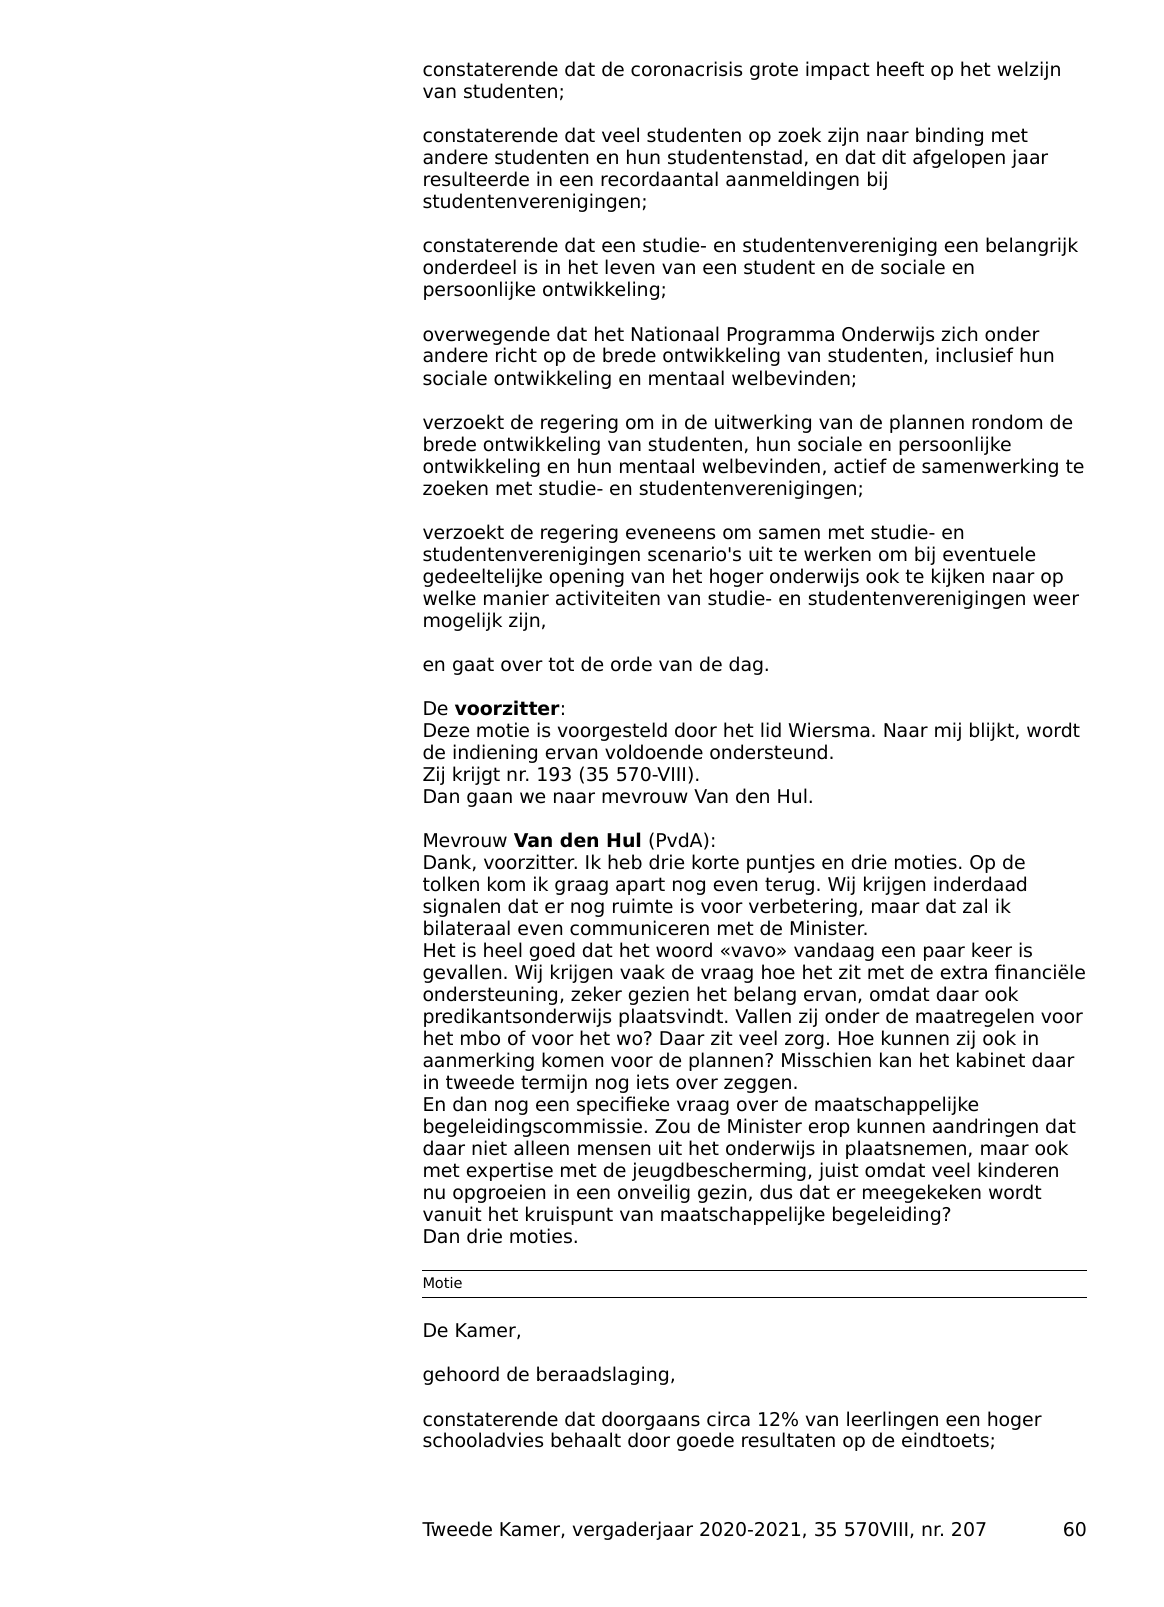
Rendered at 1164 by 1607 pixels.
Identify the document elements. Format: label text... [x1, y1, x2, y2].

text Deze motie is voorgesteld door het lid Wiersma. Naar mij blijkt, wordt de indiening ervan voldoende ondersteund. [422, 720, 1087, 764]
text Dan gaan we naar mevrouw Van den Hul. [422, 786, 1087, 808]
text verzoekt de regering om in de uitwerking van de plannen rondom de brede ontwikkeling van studenten, hun sociale en persoonlijke ontwikkeling en hun mentaal welbevinden, actief de samenwerking te zoeken met studie- en studentenverenigingen; [422, 412, 1087, 499]
text constaterende dat doorgaans circa 12% van leerlingen een hoger schooladvies behaalt door goede resultaten op de eindtoets; [422, 1408, 1087, 1452]
text De Kamer, [422, 1320, 1087, 1342]
text En dan nog een specifieke vraag over de maatschappelijke begeleidingscommissie. Zou de Minister erop kunnen aandringen dat daar niet alleen mensen uit het onderwijs in plaatsnemen, maar ook met expertise met de jeugdbescherming, juist omdat veel kinderen nu opgroeien in een onveilig gezin, dus dat er meegekeken wordt vanuit het kruispunt van maatschappelijke begeleiding? [422, 1094, 1087, 1226]
text Mevrouw Van den Hul (PvdA): [422, 830, 1087, 852]
text Dank, voorzitter. Ik heb drie korte puntjes en drie moties. Op de tolken kom ik graag apart nog even terug. Wij krijgen inderdaad signalen dat er nog ruimte is voor verbetering, maar dat zal ik bilateraal even communiceren met de Minister. [422, 852, 1087, 940]
text constaterende dat veel studenten op zoek zijn naar binding met andere studenten en hun studentenstad, en dat dit afgelopen jaar resulteerde in een recordaantal aanmeldingen bij studentenverenigingen; [422, 125, 1087, 213]
text constaterende dat een studie- en studentenvereniging een belangrijk onderdeel is in het leven van een student en de sociale en persoonlijke ontwikkeling; [422, 235, 1087, 301]
text verzoekt de regering eveneens om samen met studie- en studentenverenigingen scenario's uit te werken om bij eventuele gedeeltelijke opening van het hoger onderwijs ook te kijken naar op welke manier activiteiten van studie- en studentenverenigingen weer mogelijk zijn, [422, 522, 1087, 632]
text Dan drie moties. [422, 1226, 1087, 1248]
table_header Motie [422, 1271, 1087, 1297]
text overwegende dat het Nationaal Programma Onderwijs zich onder andere richt op de brede ontwikkeling van studenten, inclusief hun sociale ontwikkeling en mentaal welbevinden; [422, 323, 1087, 389]
text Het is heel goed dat het woord «vavo» vandaag een paar keer is gevallen. Wij krijgen vaak de vraag hoe het zit met de extra financiële ondersteuning, zeker gezien het belang ervan, omdat daar ook predikantsonderwijs plaatsvindt. Vallen zij onder de maatregelen voor het mbo of voor het wo? Daar zit veel zorg. Hoe kunnen zij ook in aanmerking komen voor de plannen? Misschien kan het kabinet daar in tweede termijn nog iets over zeggen. [422, 940, 1087, 1094]
text constaterende dat de coronacrisis grote impact heeft op het welzijn van studenten; [422, 59, 1087, 103]
text Zij krijgt nr. 193 (35 570-VIII). [422, 764, 1087, 786]
text De voorzitter: [422, 698, 1087, 720]
text gehoord de beraadslaging, [422, 1364, 1087, 1386]
text en gaat over tot de orde van de dag. [422, 654, 1087, 676]
